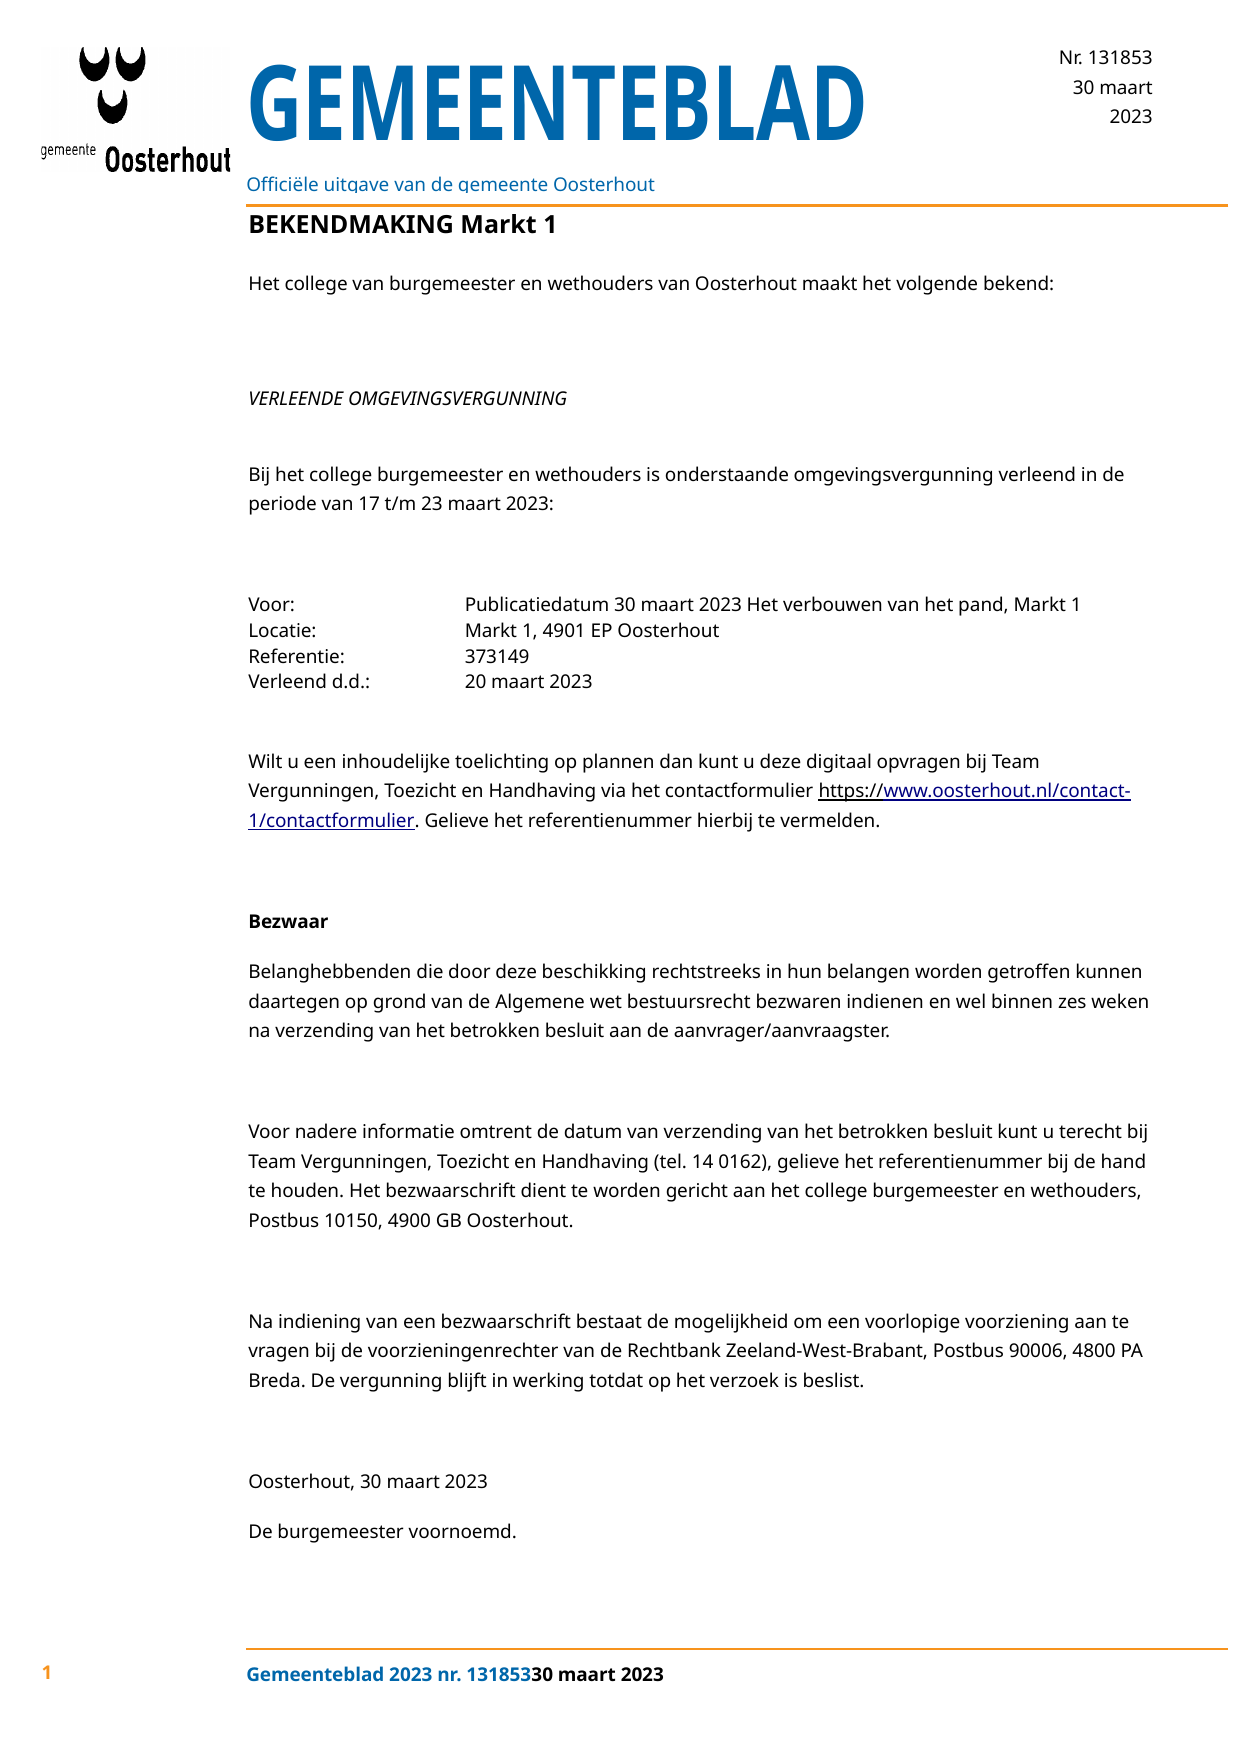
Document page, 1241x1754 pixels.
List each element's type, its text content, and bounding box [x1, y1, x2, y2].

table_cell Verleend d.d.: [248, 669, 464, 694]
table_cell 20 maart 2023 [465, 669, 1152, 694]
text BEKENDMAKING Markt 1 [248, 207, 1152, 241]
text Voor nadere informatie omtrent de datum van verzending van het betrokken besluit kunt u terecht bij Team Vergunningen, Toezicht en Handhaving (tel. 14 0162), gelieve het referentienummer bij de hand te houden. Het bezwaarschrift dient te worden gericht aan het college burgemeester en wethouders, Postbus 10150, 4900 GB Oosterhout. [248, 1118, 1152, 1233]
text Oosterhout, 30 maart 2023 [248, 1468, 1152, 1494]
picture [41, 47, 231, 172]
table_cell 373149 [465, 643, 1152, 668]
table_header Publicatiedatum 30 maart 2023 Het verbouwen van het pand, Markt 1 [465, 591, 1152, 617]
table_cell Locatie: [248, 617, 464, 643]
text Bij het college burgemeester en wethouders is onderstaande omgevingsvergunning verleend in de periode van 17 t/m 23 maart 2023: [248, 461, 1152, 516]
text De burgemeester voornoemd. [248, 1518, 1152, 1544]
text Het college van burgemeester en wethouders van Oosterhout maakt het volgende bekend: [248, 270, 1152, 296]
table_cell Markt 1, 4901 EP Oosterhout [465, 617, 1152, 643]
text Bezwaar [248, 908, 1152, 934]
table_cell Referentie: [248, 643, 464, 668]
text Wilt u een inhoudelijke toelichting op plannen dan kunt u deze digitaal opvragen bij Team Vergunningen, Toezicht en Handhaving via het contactformulier https://www.oosterhout.nl/contact-1/contactformulier. Gelieve het referentienummer hierbij te vermelden. [248, 748, 1152, 833]
text Belanghebbenden die door deze beschikking rechtstreeks in hun belangen worden getroffen kunnen daartegen op grond van de Algemene wet bestuursrecht bezwaren indienen en wel binnen zes weken na verzending van het betrokken besluit aan de aanvrager/aanvraagster. [248, 958, 1152, 1043]
text VERLEENDE OMGEVINGSVERGUNNING [248, 385, 1152, 410]
text Na indiening van een bezwaarschrift bestaat de mogelijkheid om een voorlopige voorziening aan te vragen bij de voorzieningenrechter van de Rechtbank Zeeland-West-Brabant, Postbus 90006, 4800 PA Breda. De vergunning blijft in werking totdat op het verzoek is beslist. [248, 1308, 1152, 1393]
table_header Voor: [248, 591, 464, 617]
